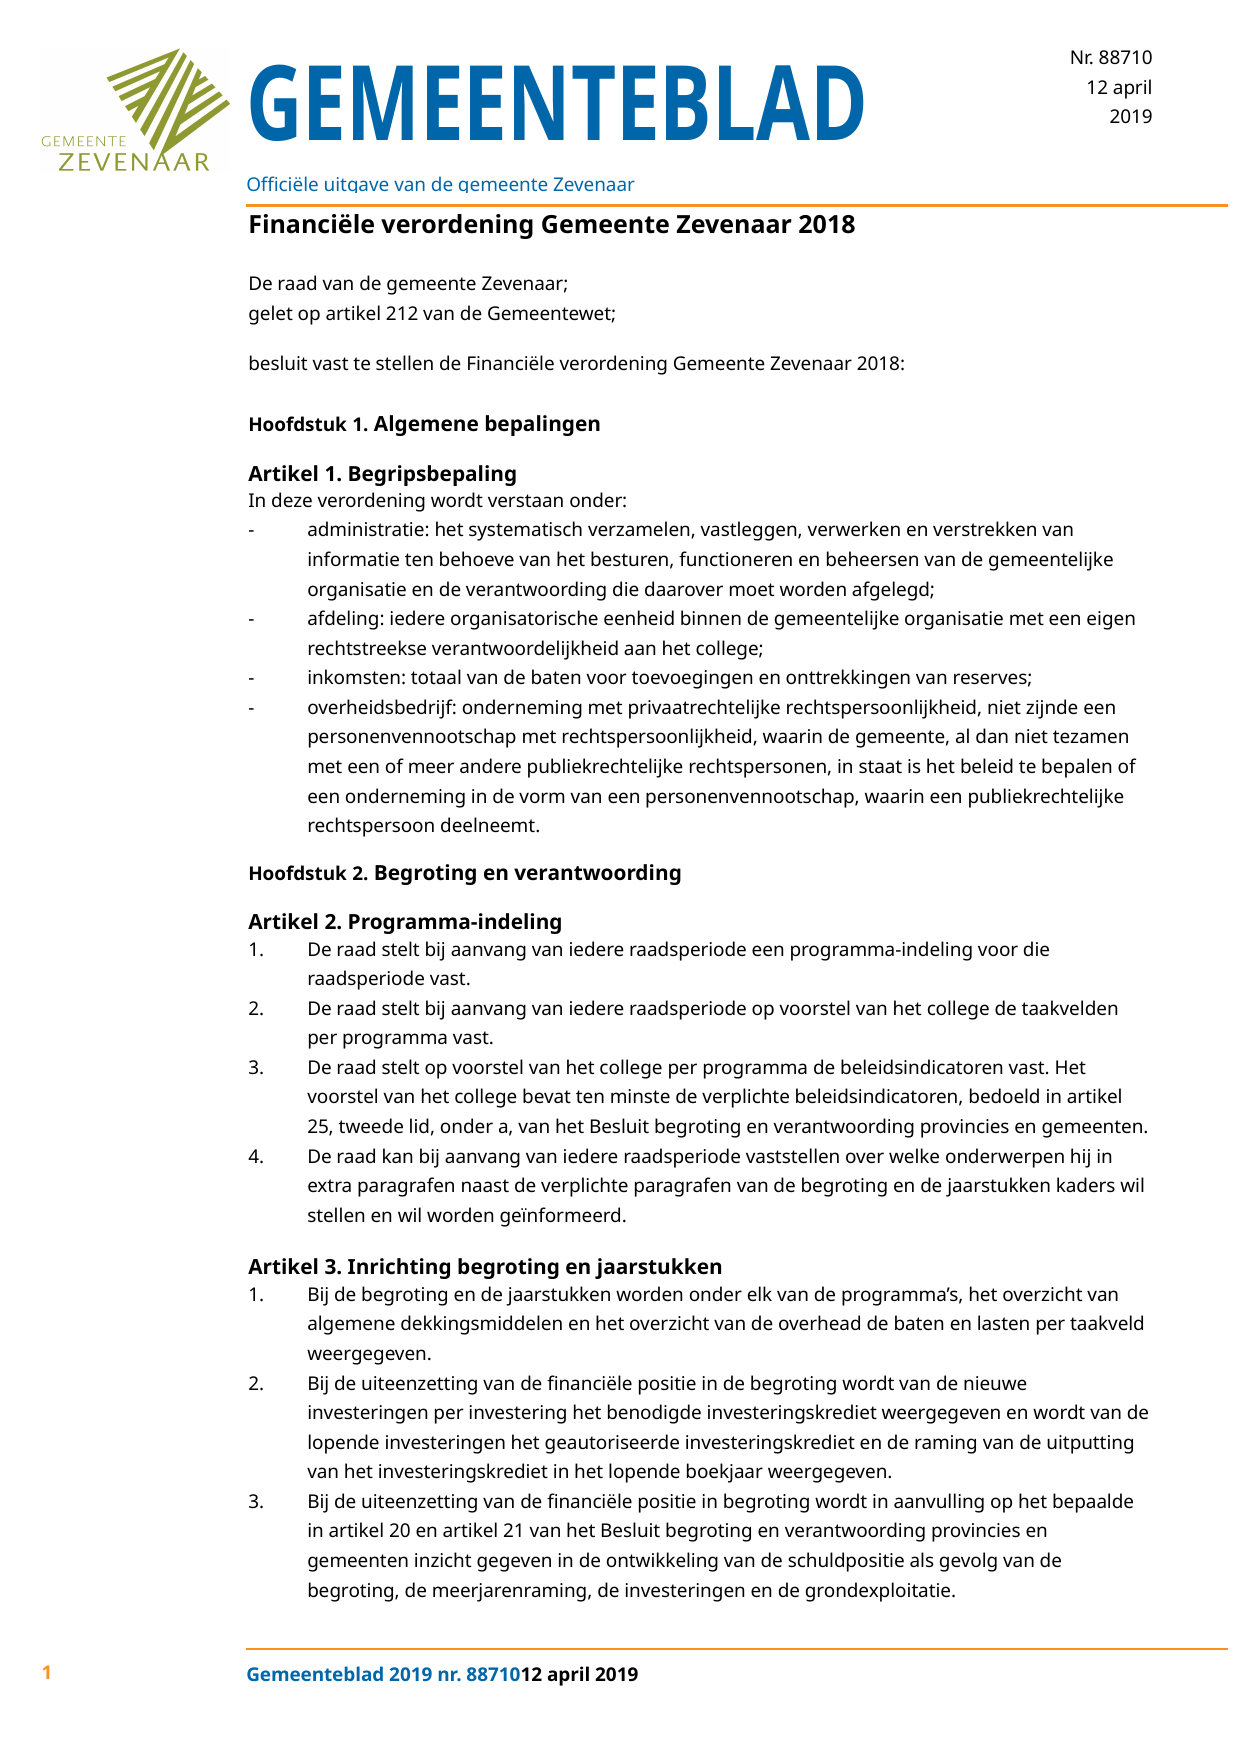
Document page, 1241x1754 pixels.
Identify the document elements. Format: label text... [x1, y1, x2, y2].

list administratie: het systematisch verzamelen, vastleggen, verwerken en verstrekken van informatie ten behoeve van het besturen, functioneren en beheersen van de gemeentelijke organisatie en de verantwoording die daarover moet worden afgelegd; [248, 517, 1152, 602]
text Artikel 2. Programma-indeling [248, 907, 1152, 936]
picture [41, 47, 231, 172]
list Bij de uiteenzetting van de financiële positie in de begroting wordt van de nieuwe investeringen per investering het benodigde investeringskrediet weergegeven en wordt van de lopende investeringen het geautoriseerde investeringskrediet en de raming van de uitputting van het investeringskrediet in het lopende boekjaar weergegeven. [248, 1370, 1152, 1484]
list afdeling: iedere organisatorische eenheid binnen de gemeentelijke organisatie met een eigen rechtstreekse verantwoordelijkheid aan het college; [248, 605, 1152, 661]
text Hoofdstuk 1. Algemene bepalingen [248, 409, 1152, 438]
list Bij de uiteenzetting van de financiële positie in begroting wordt in aanvulling op het bepaalde in artikel 20 en artikel 21 van het Besluit begroting en verantwoording provincies en gemeenten inzicht gegeven in de ontwikkeling van de schuldpositie als gevolg van de begroting, de meerjarenraming, de investeringen en de grondexploitatie. [248, 1488, 1152, 1602]
list overheidsbedrijf: onderneming met privaatrechtelijke rechtspersoonlijkheid, niet zijnde een personenvennootschap met rechtspersoonlijkheid, waarin de gemeente, al dan niet tezamen met een of meer andere publiekrechtelijke rechtspersonen, in staat is het beleid te bepalen of een onderneming in de vorm van een personenvennootschap, waarin een publiekrechtelijke rechtspersoon deelneemt. [248, 694, 1152, 838]
text Artikel 3. Inrichting begroting en jaarstukken [248, 1252, 1152, 1281]
list Bij de begroting en de jaarstukken worden onder elk van de programma’s, het overzicht van algemene dekkingsmiddelen en het overzicht van de overhead de baten en lasten per taakveld weergegeven. [248, 1281, 1152, 1366]
list De raad stelt op voorstel van het college per programma de beleidsindicatoren vast. Het voorstel van het college bevat ten minste de verplichte beleidsindicatoren, bedoeld in artikel 25, tweede lid, onder a, van het Besluit begroting en verantwoording provincies en gemeenten. [248, 1054, 1152, 1139]
list inkomsten: totaal van de baten voor toevoegingen en onttrekkingen van reserves; [248, 664, 1152, 690]
text Artikel 1. Begripsbepaling [248, 459, 1152, 487]
text Financiële verordening Gemeente Zevenaar 2018 [248, 207, 1152, 241]
text In deze verordening wordt verstaan onder: [248, 487, 1152, 513]
list De raad kan bij aanvang van iedere raadsperiode vaststellen over welke onderwerpen hij in extra paragrafen naast de verplichte paragrafen van de begroting en de jaarstukken kaders wil stellen en wil worden geïnformeerd. [248, 1143, 1152, 1228]
text gelet op artikel 212 van de Gemeentewet; [248, 300, 1152, 326]
text De raad van de gemeente Zevenaar; [248, 270, 1152, 296]
list De raad stelt bij aanvang van iedere raadsperiode op voorstel van het college de taakvelden per programma vast. [248, 995, 1152, 1050]
text besluit vast te stellen de Financiële verordening Gemeente Zevenaar 2018: [248, 350, 1152, 376]
list De raad stelt bij aanvang van iedere raadsperiode een programma-indeling voor die raadsperiode vast. [248, 936, 1152, 991]
text Hoofdstuk 2. Begroting en verantwoording [248, 858, 1152, 887]
